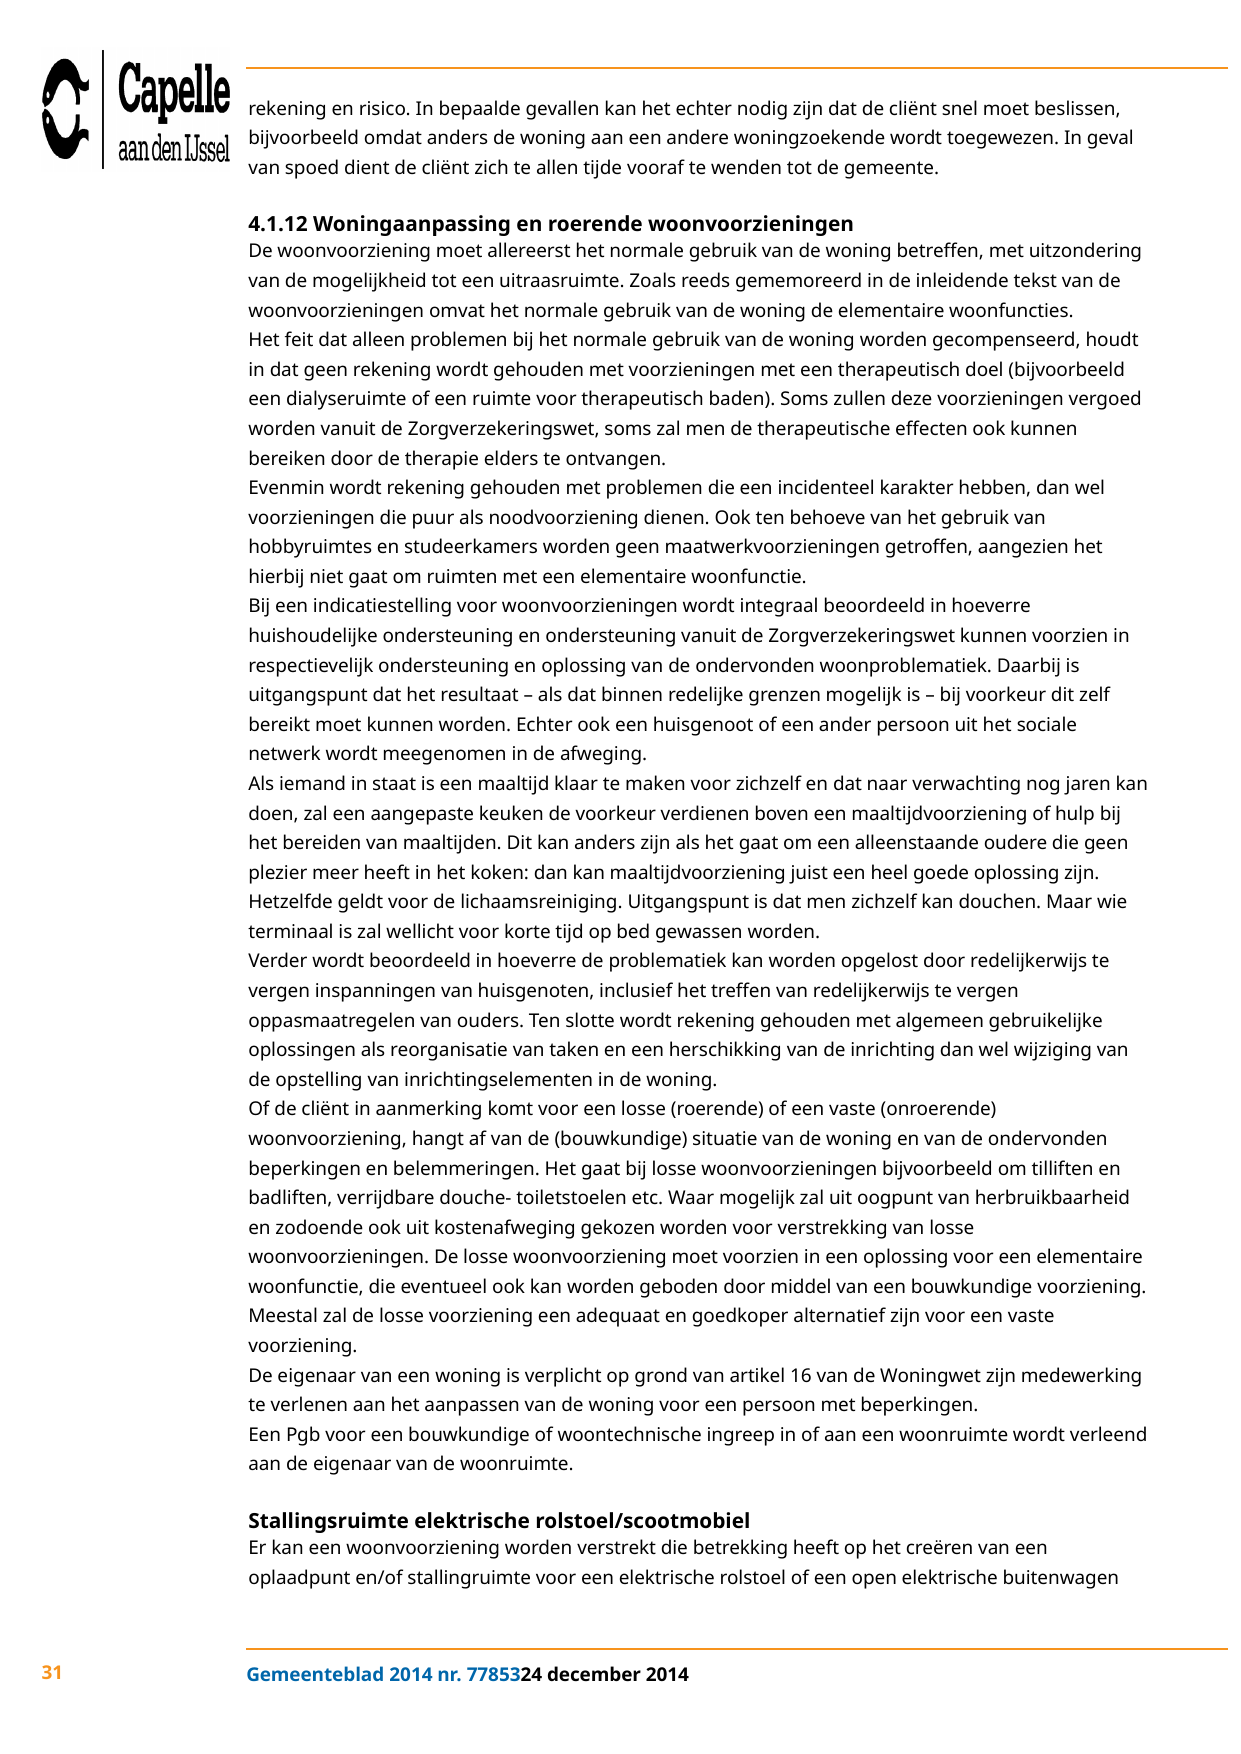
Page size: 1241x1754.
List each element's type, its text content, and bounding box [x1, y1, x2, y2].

text De eigenaar van een woning is verplicht op grond van artikel 16 van de Woningwet zijn medewerking te verlenen aan het aanpassen van de woning voor een persoon met beperkingen. [248, 1362, 1152, 1417]
text Of de cliënt in aanmerking komt voor een losse (roerende) of een vaste (onroerende) woonvoorziening, hangt af van de (bouwkundige) situatie van de woning en van de ondervonden beperkingen en belemmeringen. Het gaat bij losse woonvoorzieningen bijvoorbeeld om tilliften en badliften, verrijdbare douche- toiletstoelen etc. Waar mogelijk zal uit oogpunt van herbruikbaarheid en zodoende ook uit kostenafweging gekozen worden voor verstrekking van losse woonvoorzieningen. De losse woonvoorziening moet voorzien in een oplossing voor een elementaire woonfunctie, die eventueel ook kan worden geboden door middel van een bouwkundige voorziening. Meestal zal de losse voorziening een adequaat en goedkoper alternatief zijn voor een vaste voorziening. [248, 1096, 1152, 1358]
text De woonvoorziening moet allereerst het normale gebruik van de woning betreffen, met uitzondering van de mogelijkheid tot een uitraasruimte. Zoals reeds gememoreerd in de inleidende tekst van de woonvoorzieningen omvat het normale gebruik van de woning de elementaire woonfuncties. [248, 238, 1152, 323]
text Het feit dat alleen problemen bij het normale gebruik van de woning worden gecompenseerd, houdt in dat geen rekening wordt gehouden met voorzieningen met een therapeutisch doel (bijvoorbeeld een dialyseruimte of een ruimte voor therapeutisch baden). Soms zullen deze voorzieningen vergoed worden vanuit de Zorgverzekeringswet, soms zal men de therapeutische effecten ook kunnen bereiken door de therapie elders te ontvangen. [248, 326, 1152, 471]
text 4.1.12 Woningaanpassing en roerende woonvoorzieningen [248, 209, 1152, 238]
text Stallingsruimte elektrische rolstoel/scootmobiel [248, 1506, 1152, 1534]
text Verder wordt beoordeeld in hoeverre de problematiek kan worden opgelost door redelijkerwijs te vergen inspanningen van huisgenoten, inclusief het treffen van redelijkerwijs te vergen oppasmaatregelen van ouders. Ten slotte wordt rekening gehouden met algemeen gebruikelijke oplossingen als reorganisatie van taken en een herschikking van de inrichting dan wel wijziging van de opstelling van inrichtingselementen in de woning. [248, 948, 1152, 1092]
text Evenmin wordt rekening gehouden met problemen die een incidenteel karakter hebben, dan wel voorzieningen die puur als noodvoorziening dienen. Ook ten behoeve van het gebruik van hobbyruimtes en studeerkamers worden geen maatwerkvoorzieningen getroffen, aangezien het hierbij niet gaat om ruimten met een elementaire woonfunctie. [248, 474, 1152, 589]
text rekening en risico. In bepaalde gevallen kan het echter nodig zijn dat de cliënt snel moet beslissen, bijvoorbeeld omdat anders de woning aan een andere woningzoekende wordt toegewezen. In geval van spoed dient de cliënt zich te allen tijde vooraf te wenden tot de gemeente. [248, 95, 1152, 180]
text Een Pgb voor een bouwkundige of woontechnische ingreep in of aan een woonruimte wordt verleend aan de eigenaar van de woonruimte. [248, 1421, 1152, 1476]
text Er kan een woonvoorziening worden verstrekt die betrekking heeft op het creëren van een oplaadpunt en/of stallingruimte voor een elektrische rolstoel of een open elektrische buitenwagen [248, 1534, 1152, 1590]
picture [41, 47, 231, 172]
text Als iemand in staat is een maaltijd klaar te maken voor zichzelf en dat naar verwachting nog jaren kan doen, zal een aangepaste keuken de voorkeur verdienen boven een maaltijdvoorziening of hulp bij het bereiden van maaltijden. Dit kan anders zijn als het gaat om een alleenstaande oudere die geen plezier meer heeft in het koken: dan kan maaltijdvoorziening juist een heel goede oplossing zijn. Hetzelfde geldt voor de lichaamsreiniging. Uitgangspunt is dat men zichzelf kan douchen. Maar wie terminaal is zal wellicht voor korte tijd op bed gewassen worden. [248, 770, 1152, 944]
text Bij een indicatiestelling voor woonvoorzieningen wordt integraal beoordeeld in hoeverre huishoudelijke ondersteuning en ondersteuning vanuit de Zorgverzekeringswet kunnen voorzien in respectievelijk ondersteuning en oplossing van de ondervonden woonproblematiek. Daarbij is uitgangspunt dat het resultaat – als dat binnen redelijke grenzen mogelijk is – bij voorkeur dit zelf bereikt moet kunnen worden. Echter ook een huisgenoot of een ander persoon uit het sociale netwerk wordt meegenomen in de afweging. [248, 593, 1152, 766]
